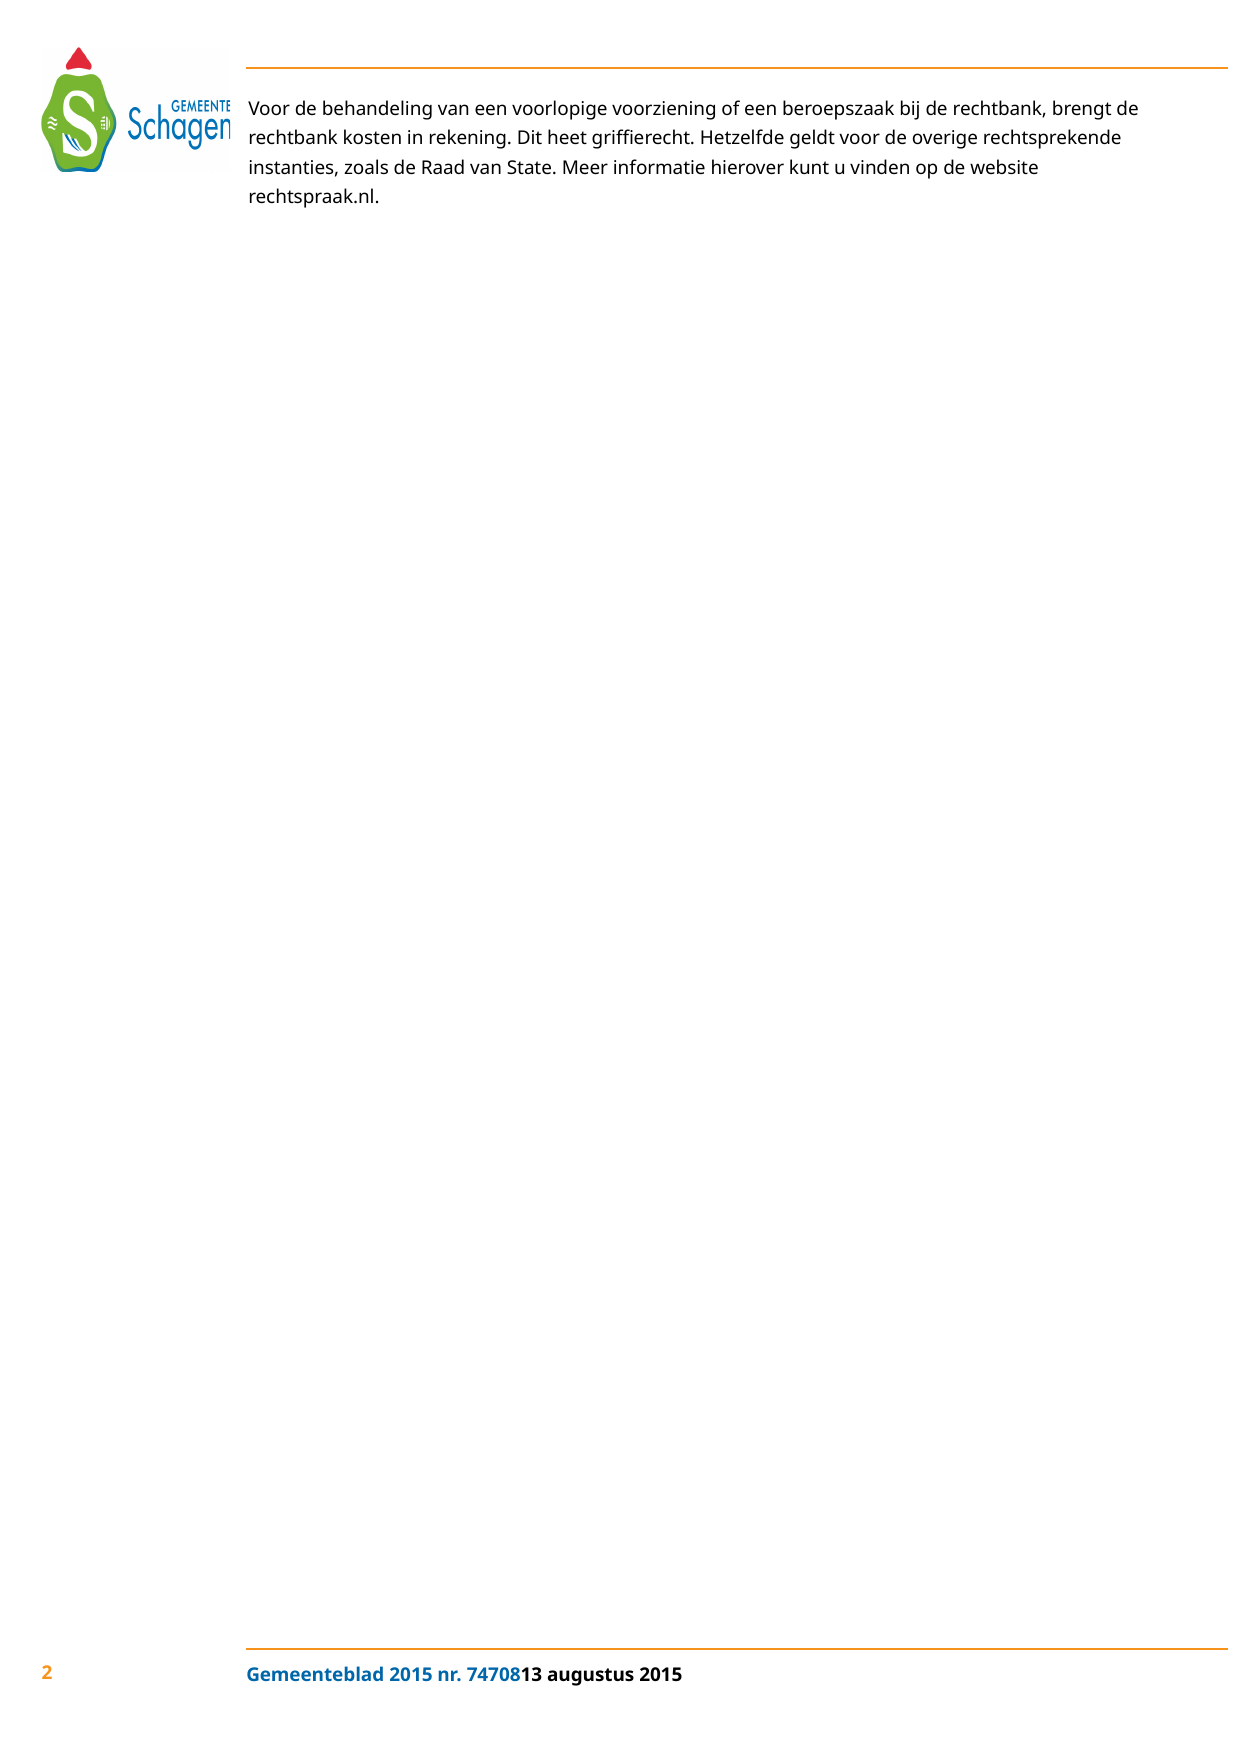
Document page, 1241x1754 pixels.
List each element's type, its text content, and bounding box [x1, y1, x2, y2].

text Voor de behandeling van een voorlopige voorziening of een beroepszaak bij de rechtbank, brengt de rechtbank kosten in rekening. Dit heet griffierecht. Hetzelfde geldt voor de overige rechtsprekende instanties, zoals de Raad van State. Meer informatie hierover kunt u vinden op de website rechtspraak.nl. [248, 95, 1152, 209]
picture [41, 47, 231, 172]
